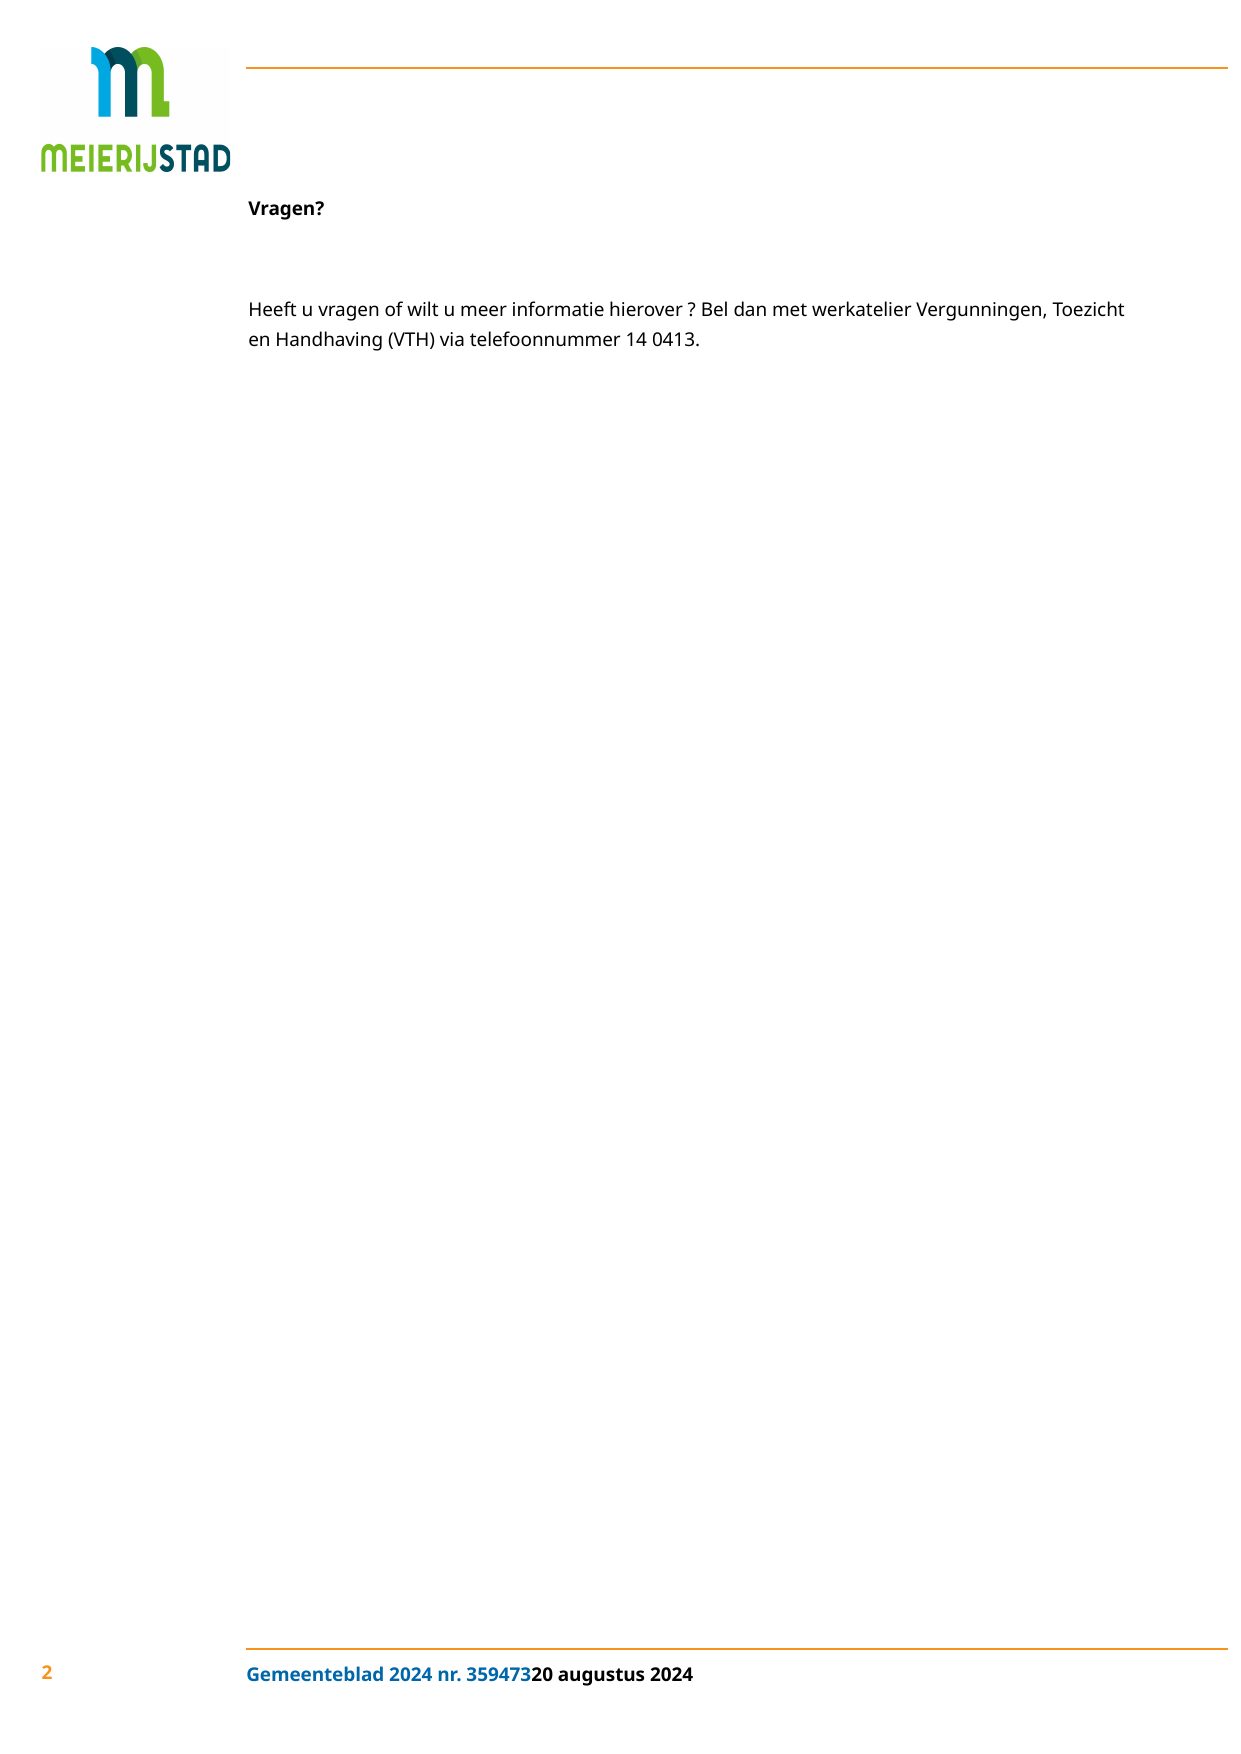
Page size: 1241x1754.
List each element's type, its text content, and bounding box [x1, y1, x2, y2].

text Heeft u vragen of wilt u meer informatie hierover ? Bel dan met werkatelier Vergunningen, Toezicht en Handhaving (VTH) via telefoonnummer 14 0413. [248, 296, 1152, 352]
picture [41, 47, 231, 172]
text Vragen? [248, 196, 1152, 221]
